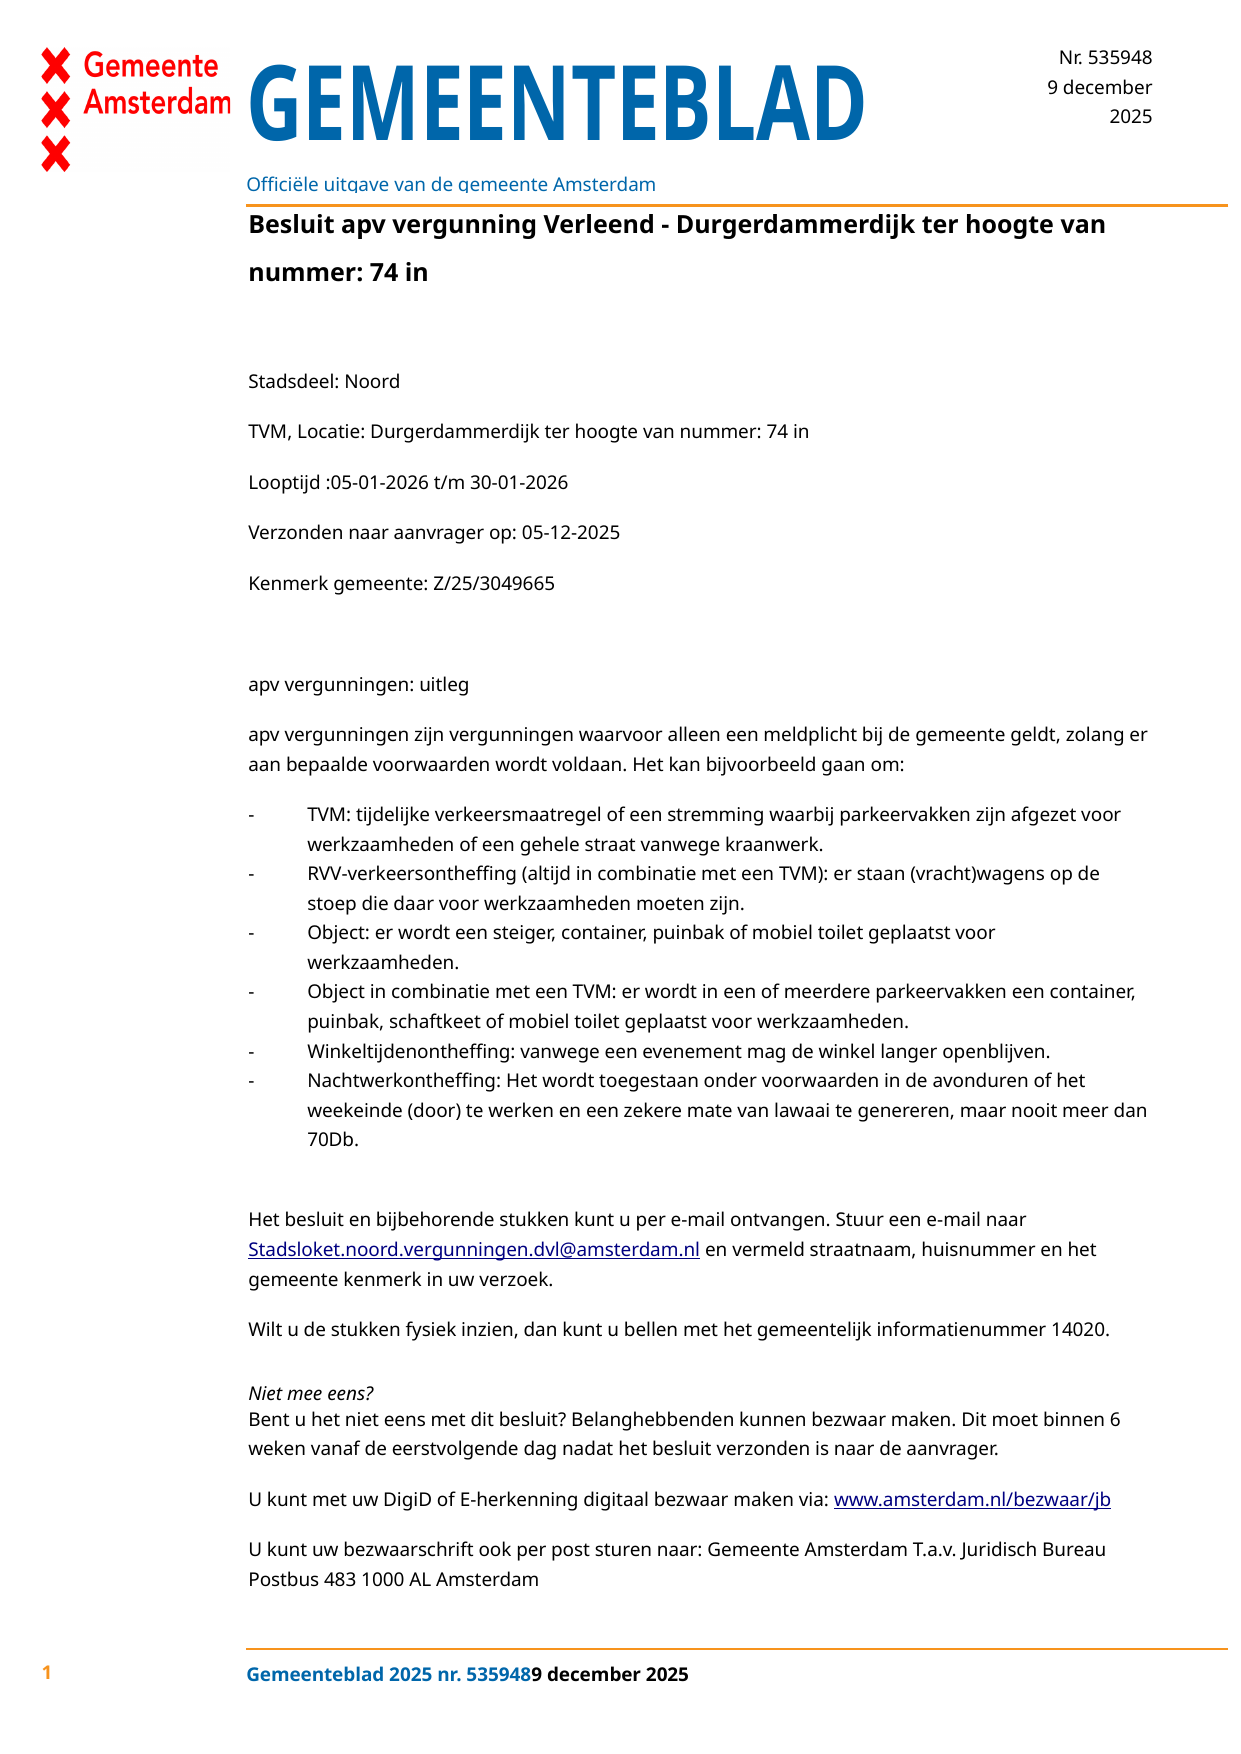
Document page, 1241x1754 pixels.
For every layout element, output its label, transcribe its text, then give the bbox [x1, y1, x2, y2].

list Winkeltijdenontheffing: vanwege een evenement mag de winkel langer openblijven. [248, 1038, 1152, 1064]
picture [41, 47, 231, 172]
text U kunt uw bezwaarschrift ook per post sturen naar: Gemeente Amsterdam T.a.v. Juridisch Bureau Postbus 483 1000 AL Amsterdam [248, 1536, 1152, 1592]
text Bent u het niet eens met dit besluit? Belanghebbenden kunnen bezwaar maken. Dit moet binnen 6 weken vanaf de eerstvolgende dag nadat het besluit verzonden is naar de aanvrager. [248, 1406, 1152, 1461]
text apv vergunningen zijn vergunningen waarvoor alleen een meldplicht bij de gemeente geldt, zolang er aan bepaalde voorwaarden wordt voldaan. Het kan bijvoorbeeld gaan om: [248, 721, 1152, 777]
text U kunt met uw DigiD of E-herkenning digitaal bezwaar maken via: www.amsterdam.nl/bezwaar/jb [248, 1486, 1152, 1512]
text Looptijd :05-01-2026 t/m 30-01-2026 [248, 469, 1152, 495]
list Object in combinatie met een TVM: er wordt in een of meerdere parkeervakken een container, puinbak, schaftkeet of mobiel toilet geplaatst voor werkzaamheden. [248, 979, 1152, 1034]
text Kenmerk gemeente: Z/25/3049665 [248, 570, 1152, 596]
text Verzonden naar aanvrager op: 05-12-2025 [248, 519, 1152, 545]
text apv vergunningen: uitleg [248, 671, 1152, 697]
text Niet mee eens? [248, 1380, 1152, 1406]
text Besluit apv vergunning Verleend - Durgerdammerdijk ter hoogte van nummer: 74 in [248, 207, 1152, 288]
list Object: er wordt een steiger, container, puinbak of mobiel toilet geplaatst voor werkzaamheden. [248, 919, 1152, 975]
list RVV-verkeersontheffing (altijd in combinatie met een TVM): er staan (vracht)wagens op de stoep die daar voor werkzaamheden moeten zijn. [248, 860, 1152, 916]
text TVM, Locatie: Durgerdammerdijk ter hoogte van nummer: 74 in [248, 419, 1152, 444]
list Nachtwerkontheffing: Het wordt toegestaan onder voorwaarden in de avonduren of het weekeinde (door) te werken en een zekere mate van lawaai te genereren, maar nooit meer dan 70Db. [248, 1067, 1152, 1152]
text Wilt u de stukken fysiek inzien, dan kunt u bellen met het gemeentelijk informatienummer 14020. [248, 1316, 1152, 1342]
text Het besluit en bijbehorende stukken kunt u per e-mail ontvangen. Stuur een e-mail naar Stadsloket.noord.vergunningen.dvl@amsterdam.nl en vermeld straatnaam, huisnummer en het gemeente kenmerk in uw verzoek. [248, 1207, 1152, 1292]
list TVM: tijdelijke verkeersmaatregel of een stremming waarbij parkeervakken zijn afgezet voor werkzaamheden of een gehele straat vanwege kraanwerk. [248, 801, 1152, 857]
text Stadsdeel: Noord [248, 368, 1152, 394]
